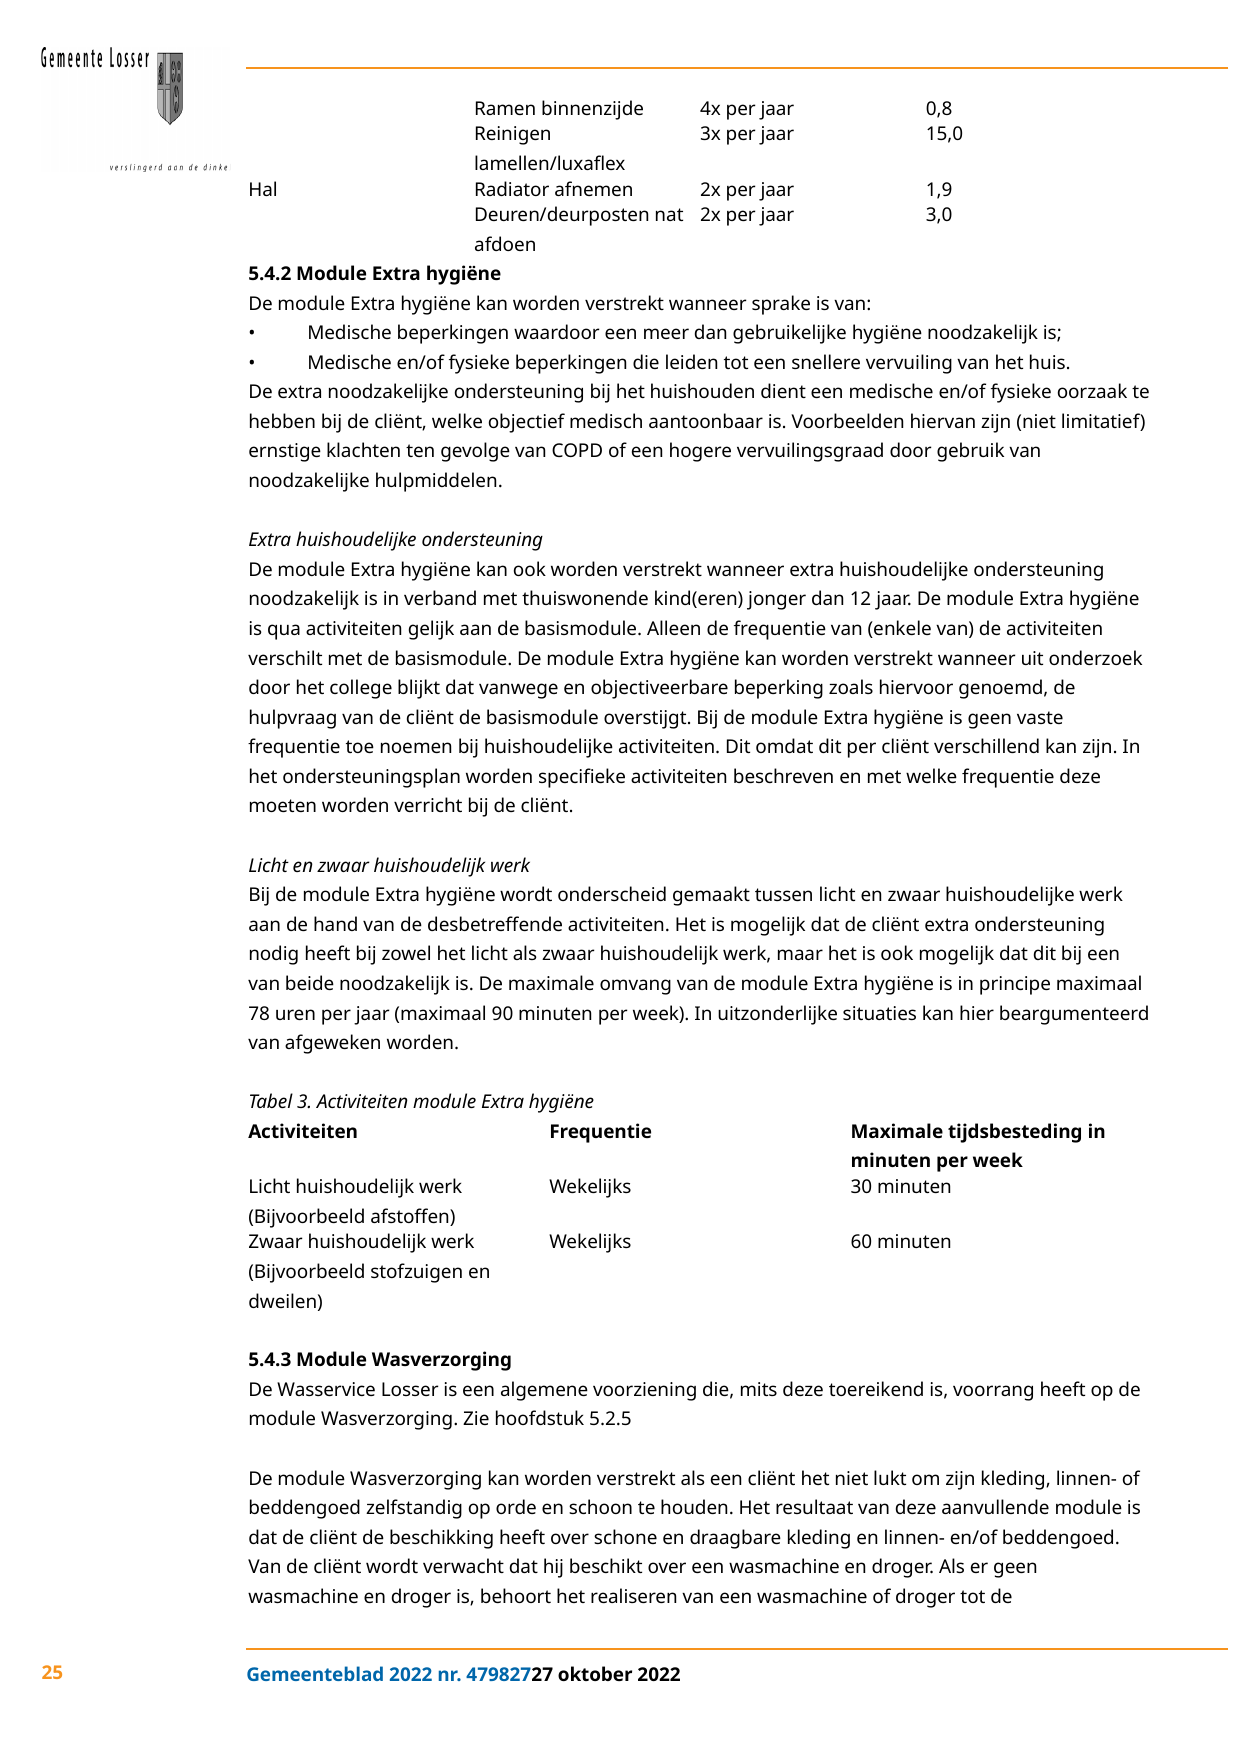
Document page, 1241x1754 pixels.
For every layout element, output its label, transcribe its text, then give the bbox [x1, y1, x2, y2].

text Tabel 3. Activiteiten module Extra hygiëne [248, 1088, 1152, 1114]
picture [41, 47, 231, 172]
table_cell Ramen binnenzijde [474, 95, 700, 121]
table_cell 60 minuten [850, 1229, 1152, 1314]
table_cell 4x per jaar [700, 95, 926, 121]
text De Wasservice Losser is een algemene voorziening die, mits deze toereikend is, voorrang heeft op de module Wasverzorging. Zie hoofdstuk 5.2.5 [248, 1376, 1152, 1431]
table_cell 15,0 [926, 121, 1152, 176]
list Medische en/of fysieke beperkingen die leiden tot een snellere vervuiling van het huis. [248, 349, 1152, 374]
table_cell 3,0 [926, 202, 1152, 257]
table_cell 0,8 [926, 95, 1152, 121]
table_header Frequentie [549, 1118, 850, 1173]
table_cell Deuren/deurposten nat afdoen [474, 202, 700, 257]
table_cell 1,9 [926, 176, 1152, 202]
table_cell 3x per jaar [700, 121, 926, 176]
table_cell [248, 95, 474, 176]
table_header Activiteiten [248, 1118, 549, 1173]
text De module Extra hygiëne kan ook worden verstrekt wanneer extra huishoudelijke ondersteuning noodzakelijk is in verband met thuiswonende kind(eren) jonger dan 12 jaar. De module Extra hygiëne is qua activiteiten gelijk aan de basismodule. Alleen de frequentie van (enkele van) de activiteiten verschilt met de basismodule. De module Extra hygiëne kan worden verstrekt wanneer uit onderzoek door het college blijkt dat vanwege en objectiveerbare beperking zoals hiervoor genoemd, de hulpvraag van de cliënt de basismodule overstijgt. Bij de module Extra hygiëne is geen vaste frequentie toe noemen bij huishoudelijke activiteiten. Dit omdat dit per cliënt verschillend kan zijn. In het ondersteuningsplan worden specifieke activiteiten beschreven en met welke frequentie deze moeten worden verricht bij de cliënt. [248, 556, 1152, 818]
table_cell Reinigen lamellen/luxaflex [474, 121, 700, 176]
table_header Maximale tijdsbesteding in minuten per week [850, 1118, 1152, 1173]
table_cell Zwaar huishoudelijk werk (Bijvoorbeeld stofzuigen en dweilen) [248, 1229, 549, 1314]
text De extra noodzakelijke ondersteuning bij het huishouden dient een medische en/of fysieke oorzaak te hebben bij de cliënt, welke objectief medisch aantoonbaar is. Voorbeelden hiervan zijn (niet limitatief) ernstige klachten ten gevolge van COPD of een hogere vervuilingsgraad door gebruik van noodzakelijke hulpmiddelen. [248, 378, 1152, 493]
text Extra huishoudelijke ondersteuning [248, 526, 1152, 552]
table_cell Wekelijks [549, 1174, 850, 1229]
table_cell Radiator afnemen [474, 176, 700, 202]
text 5.4.3 Module Wasverzorging [248, 1346, 1152, 1372]
table_cell Hal [248, 176, 474, 257]
text 5.4.2 Module Extra hygiëne [248, 260, 1152, 286]
table_cell 2x per jaar [700, 176, 926, 202]
list Medische beperkingen waardoor een meer dan gebruikelijke hygiëne noodzakelijk is; [248, 319, 1152, 345]
table_cell 2x per jaar [700, 202, 926, 257]
text De module Extra hygiëne kan worden verstrekt wanneer sprake is van: [248, 290, 1152, 315]
text De module Wasverzorging kan worden verstrekt als een cliënt het niet lukt om zijn kleding, linnen- of beddengoed zelfstandig op orde en schoon te houden. Het resultaat van deze aanvullende module is dat de cliënt de beschikking heeft over schone en draagbare kleding en linnen- en/of beddengoed. Van de cliënt wordt verwacht dat hij beschikt over een wasmachine en droger. Als er geen wasmachine en droger is, behoort het realiseren van een wasmachine of droger tot de [248, 1465, 1152, 1609]
text Licht en zwaar huishoudelijk werk [248, 852, 1152, 877]
table_cell Licht huishoudelijk werk (Bijvoorbeeld afstoffen) [248, 1174, 549, 1229]
table_cell 30 minuten [850, 1174, 1152, 1229]
text Bij de module Extra hygiëne wordt onderscheid gemaakt tussen licht en zwaar huishoudelijke werk aan de hand van de desbetreffende activiteiten. Het is mogelijk dat de cliënt extra ondersteuning nodig heeft bij zowel het licht als zwaar huishoudelijk werk, maar het is ook mogelijk dat dit bij een van beide noodzakelijk is. De maximale omvang van de module Extra hygiëne is in principe maximaal 78 uren per jaar (maximaal 90 minuten per week). In uitzonderlijke situaties kan hier beargumenteerd van afgeweken worden. [248, 881, 1152, 1055]
table_cell Wekelijks [549, 1229, 850, 1314]
